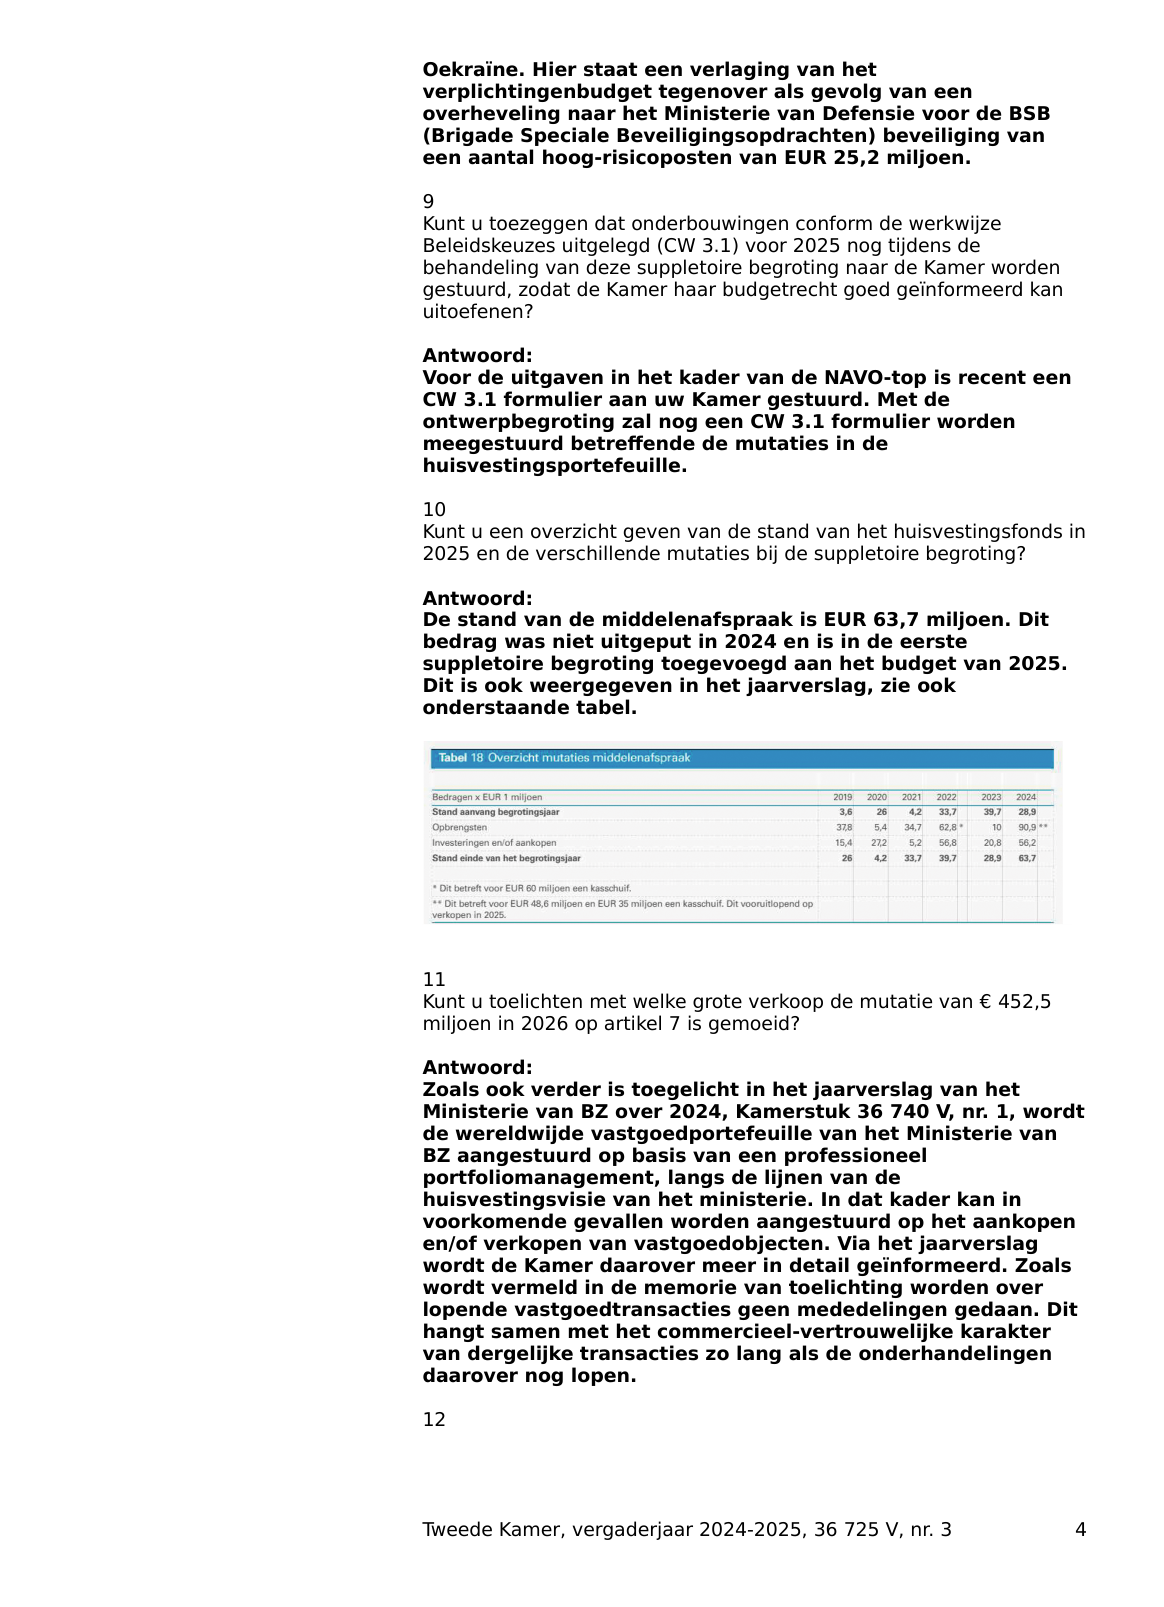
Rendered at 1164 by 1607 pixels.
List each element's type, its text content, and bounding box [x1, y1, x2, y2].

text 10 [422, 499, 1087, 521]
text Antwoord: [422, 345, 1087, 367]
text Kunt u een overzicht geven van de stand van het huisvestingsfonds in 2025 en de verschillende mutaties bij de suppletoire begroting? [422, 521, 1087, 565]
text 11 [422, 969, 1087, 991]
text 12 [422, 1409, 1087, 1431]
text Kunt u toezeggen dat onderbouwingen conform de werkwijze Beleidskeuzes uitgelegd (CW 3.1) voor 2025 nog tijdens de behandeling van deze suppletoire begroting naar de Kamer worden gestuurd, zodat de Kamer haar budgetrecht goed geïnformeerd kan uitoefenen? [422, 213, 1087, 323]
text Zoals ook verder is toegelicht in het jaarverslag van het Ministerie van BZ over 2024, Kamerstuk 36 740 V, nr. 1, wordt de wereldwijde vastgoedportefeuille van het Ministerie van BZ aangestuurd op basis van een professioneel portfoliomanagement, langs de lijnen van de huisvestingsvisie van het ministerie. In dat kader kan in voorkomende gevallen worden aangestuurd op het aankopen en/of verkopen van vastgoedobjecten. Via het jaarverslag wordt de Kamer daarover meer in detail geïnformeerd. Zoals wordt vermeld in de memorie van toelichting worden over lopende vastgoedtransacties geen mededelingen gedaan. Dit hangt samen met het commercieel-vertrouwelijke karakter van dergelijke transacties zo lang als de onderhandelingen daarover nog lopen. [422, 1079, 1087, 1386]
picture [422, 741, 1072, 925]
text Antwoord: [422, 1057, 1087, 1079]
text Antwoord: [422, 587, 1087, 609]
text 9 [422, 191, 1087, 213]
text Voor de uitgaven in het kader van de NAVO-top is recent een CW 3.1 formulier aan uw Kamer gestuurd. Met de ontwerpbegroting zal nog een CW 3.1 formulier worden meegestuurd betreffende de mutaties in de huisvestingsportefeuille. [422, 367, 1087, 477]
text Kunt u toelichten met welke grote verkoop de mutatie van € 452,5 miljoen in 2026 op artikel 7 is gemoeid? [422, 991, 1087, 1034]
text De stand van de middelenafspraak is EUR 63,7 miljoen. Dit bedrag was niet uitgeput in 2024 en is in de eerste suppletoire begroting toegevoegd aan het budget van 2025. Dit is ook weergegeven in het jaarverslag, zie ook onderstaande tabel. [422, 609, 1087, 719]
text Oekraïne. Hier staat een verlaging van het verplichtingenbudget tegenover als gevolg van een overheveling naar het Ministerie van Defensie voor de BSB (Brigade Speciale Beveiligingsopdrachten) beveiliging van een aantal hoog-risicoposten van EUR 25,2 miljoen. [422, 59, 1087, 169]
